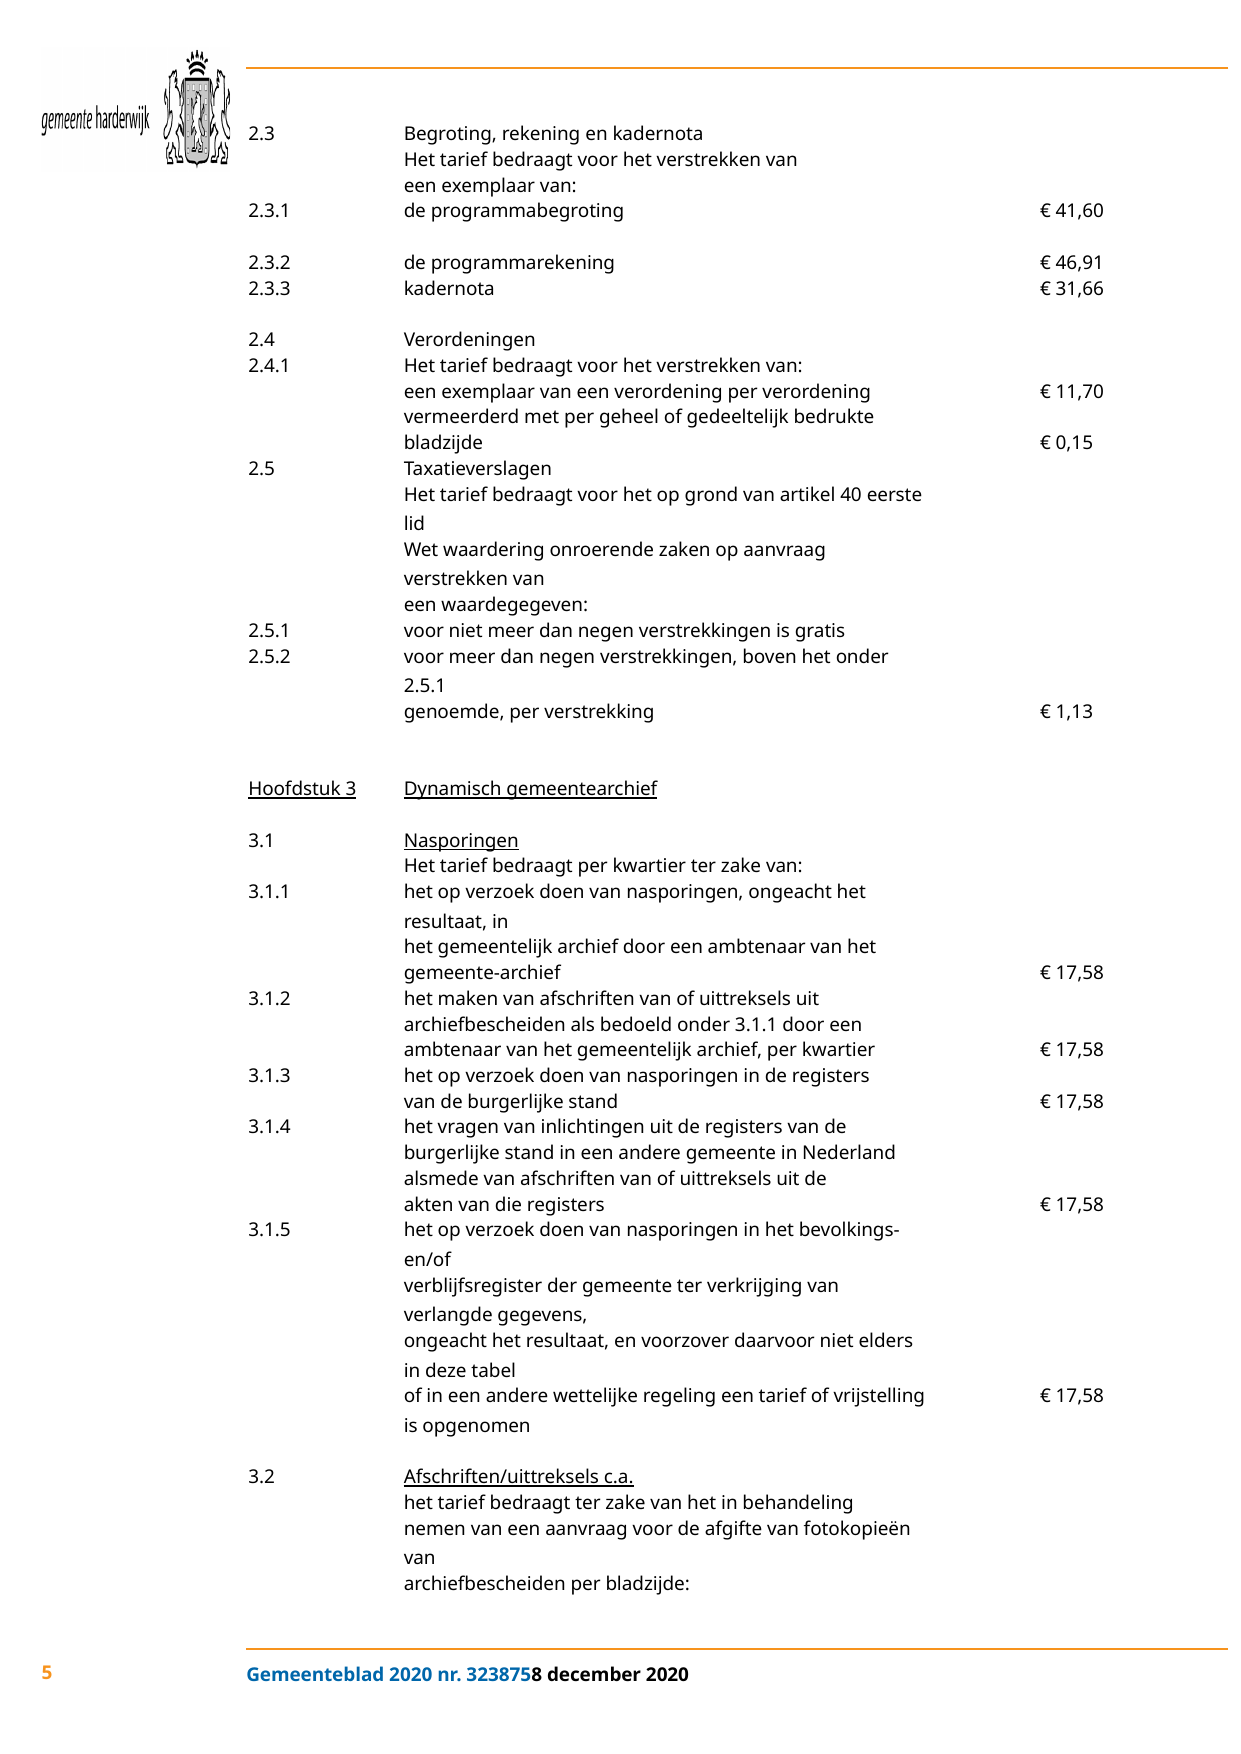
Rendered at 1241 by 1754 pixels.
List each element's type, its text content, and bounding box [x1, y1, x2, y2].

table_cell € 17,58 [1040, 1036, 1152, 1062]
table_cell het tarief bedraagt ter zake van het in behandeling [404, 1489, 928, 1515]
table_cell 2.3 [248, 121, 403, 146]
table_cell [248, 724, 403, 749]
table_cell € 41,60 [1040, 198, 1152, 223]
table_cell [1040, 1217, 1152, 1272]
table_cell burgerlijke stand in een andere gemeente in Nederland [404, 1139, 928, 1165]
table_cell van de burgerlijke stand [404, 1088, 928, 1114]
table_cell [928, 643, 1040, 698]
table_cell [928, 1464, 1040, 1489]
table_cell [248, 698, 403, 724]
table_cell 2.5.2 [248, 643, 403, 698]
table_cell 3.1.4 [248, 1114, 403, 1139]
table_cell bladzijde [404, 429, 928, 455]
table_cell genoemde, per verstrekking [404, 698, 928, 724]
table_cell [928, 146, 1040, 172]
table_cell gemeente-archief [404, 959, 928, 985]
table_cell [248, 224, 403, 249]
table_cell [928, 1011, 1040, 1036]
table_cell archiefbescheiden per bladzijde: [404, 1570, 928, 1596]
table_cell [1040, 1489, 1152, 1515]
table_cell 2.5 [248, 455, 403, 481]
table_cell [1040, 1139, 1152, 1165]
table_cell [928, 775, 1040, 801]
table_cell [1040, 985, 1152, 1011]
table_cell [928, 1062, 1040, 1088]
table_cell 3.1.1 [248, 878, 403, 933]
table_cell [928, 1438, 1040, 1463]
table_cell 2.4.1 [248, 352, 403, 378]
table_cell de programmabegroting [404, 198, 928, 223]
table_cell [1040, 1570, 1152, 1596]
table_cell [248, 1165, 403, 1191]
table_cell [928, 959, 1040, 985]
table_cell [928, 536, 1040, 591]
table_cell [404, 95, 928, 121]
table_cell het vragen van inlichtingen uit de registers van de [404, 1114, 928, 1139]
table_cell [248, 1088, 403, 1114]
table_cell alsmede van afschriften van of uittreksels uit de [404, 1165, 928, 1191]
table_cell [1040, 934, 1152, 959]
table_cell [248, 1139, 403, 1165]
table_cell [1040, 326, 1152, 352]
table_cell of in een andere wettelijke regeling een tarief of vrijstelling is opgenomen [404, 1383, 928, 1438]
table_cell ambtenaar van het gemeentelijk archief, per kwartier [404, 1036, 928, 1062]
table_cell [1040, 455, 1152, 481]
table_cell [928, 121, 1040, 146]
table_cell € 17,58 [1040, 959, 1152, 985]
table_cell het maken van afschriften van of uittreksels uit [404, 985, 928, 1011]
table_cell [928, 1165, 1040, 1191]
table_cell [1040, 724, 1152, 749]
table_cell [1040, 95, 1152, 121]
table_cell [928, 95, 1040, 121]
table_cell [928, 617, 1040, 643]
table_cell [928, 198, 1040, 223]
table_cell [928, 750, 1040, 775]
table_cell Het tarief bedraagt voor het op grond van artikel 40 eerste lid [404, 481, 928, 536]
table_cell [1040, 643, 1152, 698]
table_cell [404, 750, 928, 775]
table_cell akten van die registers [404, 1191, 928, 1217]
table_cell [248, 1438, 403, 1463]
table_cell [1040, 827, 1152, 852]
table_cell [404, 301, 928, 326]
table_cell [928, 878, 1040, 933]
table_cell vermeerderd met per geheel of gedeeltelijk bedrukte [404, 404, 928, 429]
table_cell [248, 1191, 403, 1217]
table_cell een exemplaar van: [404, 172, 928, 198]
table_cell [928, 275, 1040, 301]
table_cell [1040, 536, 1152, 591]
table_cell [248, 1570, 403, 1596]
table_cell [1040, 1272, 1152, 1327]
table_cell [928, 1217, 1040, 1272]
table_cell [1040, 750, 1152, 775]
table_cell [928, 172, 1040, 198]
table_cell ongeacht het resultaat, en voorzover daarvoor niet elders in deze tabel [404, 1327, 928, 1382]
table_cell Verordeningen [404, 326, 928, 352]
table_cell 2.3.3 [248, 275, 403, 301]
table_cell [404, 724, 928, 749]
table_cell [1040, 853, 1152, 878]
table_cell [928, 301, 1040, 326]
table_cell [1040, 617, 1152, 643]
table_cell [928, 853, 1040, 878]
table_cell [1040, 1062, 1152, 1088]
table_cell [928, 985, 1040, 1011]
table_cell [1040, 1438, 1152, 1463]
table_cell het op verzoek doen van nasporingen in de registers [404, 1062, 928, 1088]
table_cell [1040, 352, 1152, 378]
table_cell [248, 429, 403, 455]
table_cell 3.1 [248, 827, 403, 852]
table_cell Het tarief bedraagt voor het verstrekken van [404, 146, 928, 172]
table_cell [928, 1036, 1040, 1062]
table_cell [404, 1438, 928, 1463]
table_cell [248, 378, 403, 403]
table_cell [928, 1327, 1040, 1382]
table_cell [248, 750, 403, 775]
table_cell [1040, 1464, 1152, 1489]
table_cell Het tarief bedraagt voor het verstrekken van: [404, 352, 928, 378]
table_cell [248, 404, 403, 429]
table_cell [248, 853, 403, 878]
table_cell [928, 1570, 1040, 1596]
table_cell [928, 1383, 1040, 1438]
table_cell [1040, 1515, 1152, 1570]
table_cell [248, 801, 403, 827]
table_cell [404, 224, 928, 249]
table_cell 2.5.1 [248, 617, 403, 643]
table_cell [1040, 172, 1152, 198]
table_cell [248, 146, 403, 172]
table_cell het op verzoek doen van nasporingen in het bevolkings- en/of [404, 1217, 928, 1272]
table_cell Taxatieverslagen [404, 455, 928, 481]
table_cell [248, 1383, 403, 1438]
table_cell Begroting, rekening en kadernota [404, 121, 928, 146]
table_cell [248, 1036, 403, 1062]
table_cell [1040, 878, 1152, 933]
table_cell nemen van een aanvraag voor de afgifte van fotokopieën van [404, 1515, 928, 1570]
table_cell 3.2 [248, 1464, 403, 1489]
table_cell [928, 1114, 1040, 1139]
table_cell [248, 536, 403, 591]
table_cell € 46,91 [1040, 249, 1152, 275]
table_cell [1040, 775, 1152, 801]
table_cell 3.1.3 [248, 1062, 403, 1088]
table_cell [248, 1515, 403, 1570]
table_cell het gemeentelijk archief door een ambtenaar van het [404, 934, 928, 959]
table_cell [1040, 224, 1152, 249]
table_cell € 17,58 [1040, 1088, 1152, 1114]
table_cell verblijfsregister der gemeente ter verkrijging van verlangde gegevens, [404, 1272, 928, 1327]
table_cell [248, 934, 403, 959]
table_cell [248, 959, 403, 985]
table_cell [928, 224, 1040, 249]
table_cell [248, 591, 403, 617]
table_cell [928, 481, 1040, 536]
table_cell [248, 95, 403, 121]
table_cell [928, 724, 1040, 749]
table_cell [928, 1139, 1040, 1165]
table_cell € 0,15 [1040, 429, 1152, 455]
table_cell [928, 1515, 1040, 1570]
table_cell Wet waardering onroerende zaken op aanvraag verstrekken van [404, 536, 928, 591]
table_cell [1040, 481, 1152, 536]
table_cell [928, 1088, 1040, 1114]
table_cell [1040, 1327, 1152, 1382]
table_cell [1040, 1114, 1152, 1139]
table_cell [928, 378, 1040, 403]
table_cell voor niet meer dan negen verstrekkingen is gratis [404, 617, 928, 643]
table_cell [248, 1327, 403, 1382]
table_cell [1040, 591, 1152, 617]
table_cell [928, 591, 1040, 617]
table_cell een exemplaar van een verordening per verordening [404, 378, 928, 403]
table_cell [1040, 1011, 1152, 1036]
table_cell [928, 352, 1040, 378]
table_cell [928, 1191, 1040, 1217]
table_cell [248, 1011, 403, 1036]
table_cell [1040, 1165, 1152, 1191]
table_cell € 17,58 [1040, 1383, 1152, 1438]
table_cell [248, 172, 403, 198]
table_cell [928, 326, 1040, 352]
table_cell een waardegegeven: [404, 591, 928, 617]
table_cell [1040, 146, 1152, 172]
table_cell het op verzoek doen van nasporingen, ongeacht het resultaat, in [404, 878, 928, 933]
table_cell [928, 1489, 1040, 1515]
table_cell 3.1.5 [248, 1217, 403, 1272]
table_cell [404, 801, 928, 827]
table_cell [248, 301, 403, 326]
table_cell [928, 249, 1040, 275]
table_cell 3.1.2 [248, 985, 403, 1011]
table_cell 2.4 [248, 326, 403, 352]
table_cell Nasporingen [404, 827, 928, 852]
table_cell [248, 1272, 403, 1327]
table_cell [928, 455, 1040, 481]
table_cell [928, 429, 1040, 455]
table_cell € 31,66 [1040, 275, 1152, 301]
table_cell [1040, 404, 1152, 429]
table_cell [248, 1489, 403, 1515]
table_cell Dynamisch gemeentearchief [404, 775, 928, 801]
table_cell Het tarief bedraagt per kwartier ter zake van: [404, 853, 928, 878]
table_cell [1040, 121, 1152, 146]
table_cell archiefbescheiden als bedoeld onder 3.1.1 door een [404, 1011, 928, 1036]
table_cell [928, 827, 1040, 852]
table_cell Afschriften/uittreksels c.a. [404, 1464, 928, 1489]
table_cell voor meer dan negen verstrekkingen, boven het onder 2.5.1 [404, 643, 928, 698]
picture [41, 47, 231, 172]
table_cell € 17,58 [1040, 1191, 1152, 1217]
table_cell € 1,13 [1040, 698, 1152, 724]
table_cell [1040, 801, 1152, 827]
table_cell € 11,70 [1040, 378, 1152, 403]
table_cell kadernota [404, 275, 928, 301]
table_cell 2.3.1 [248, 198, 403, 223]
table_cell [928, 404, 1040, 429]
table_cell [248, 481, 403, 536]
table_cell 2.3.2 [248, 249, 403, 275]
table_cell [928, 698, 1040, 724]
table_cell de programmarekening [404, 249, 928, 275]
table_cell Hoofdstuk 3 [248, 775, 403, 801]
table_cell [928, 801, 1040, 827]
table_cell [1040, 301, 1152, 326]
table_cell [928, 934, 1040, 959]
table_cell [928, 1272, 1040, 1327]
